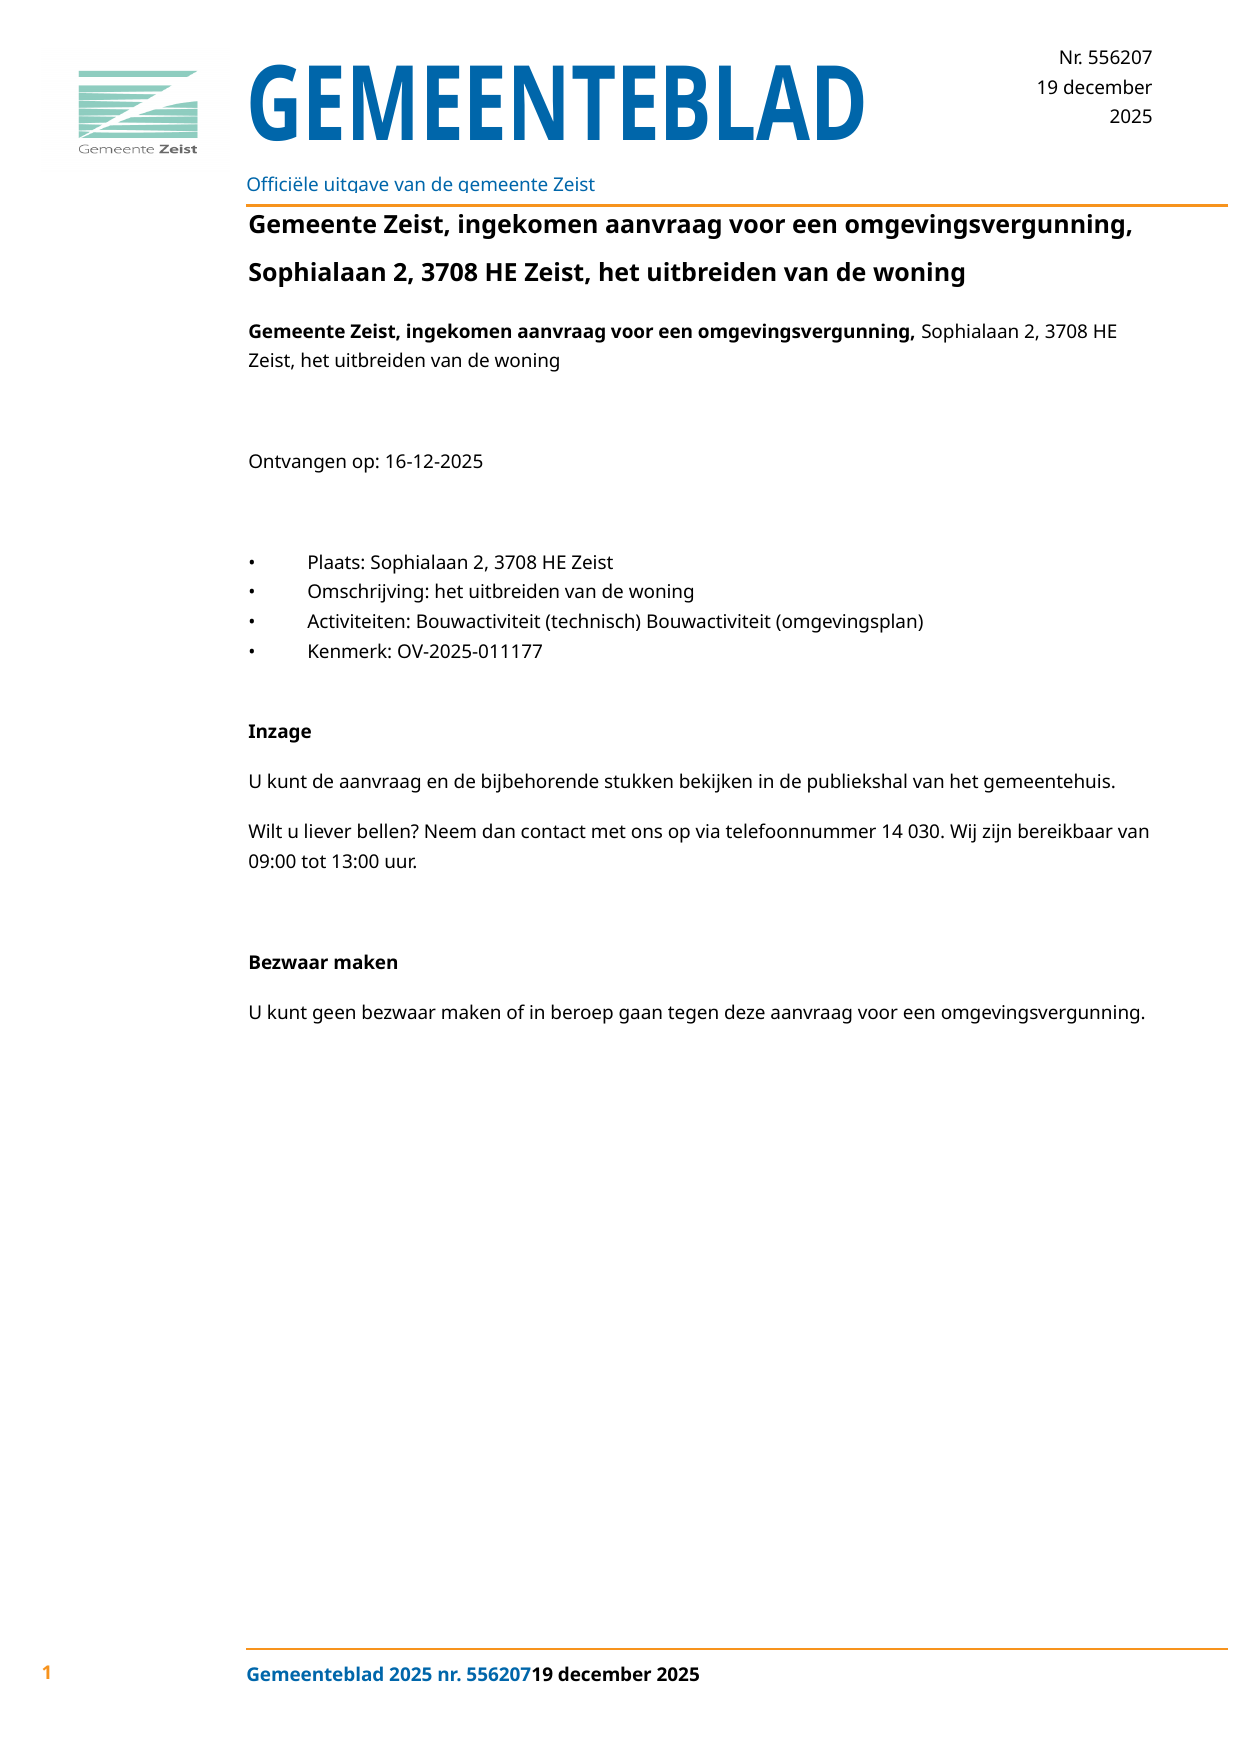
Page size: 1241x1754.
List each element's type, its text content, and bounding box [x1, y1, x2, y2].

list Plaats: Sophialaan 2, 3708 HE Zeist [248, 549, 1152, 575]
text Wilt u liever bellen? Neem dan contact met ons op via telefoonnummer 14 030. Wij zijn bereikbaar van 09:00 tot 13:00 uur. [248, 819, 1152, 874]
text Ontvangen op: 16-12-2025 [248, 448, 1152, 474]
text Gemeente Zeist, ingekomen aanvraag voor een omgevingsvergunning, Sophialaan 2, 3708 HE Zeist, het uitbreiden van de woning [248, 207, 1152, 288]
list Activiteiten: Bouwactiviteit (technisch) Bouwactiviteit (omgevingsplan) [248, 608, 1152, 634]
text Gemeente Zeist, ingekomen aanvraag voor een omgevingsvergunning, Sophialaan 2, 3708 HE Zeist, het uitbreiden van de woning [248, 318, 1152, 373]
list Omschrijving: het uitbreiden van de woning [248, 579, 1152, 604]
text U kunt geen bezwaar maken of in beroep gaan tegen deze aanvraag voor een omgevingsvergunning. [248, 999, 1152, 1025]
list Kenmerk: OV-2025-011177 [248, 638, 1152, 664]
text Bezwaar maken [248, 949, 1152, 975]
picture [41, 47, 231, 172]
text U kunt de aanvraag en de bijbehorende stukken bekijken in de publiekshal van het gemeentehuis. [248, 768, 1152, 794]
text Inzage [248, 718, 1152, 744]
